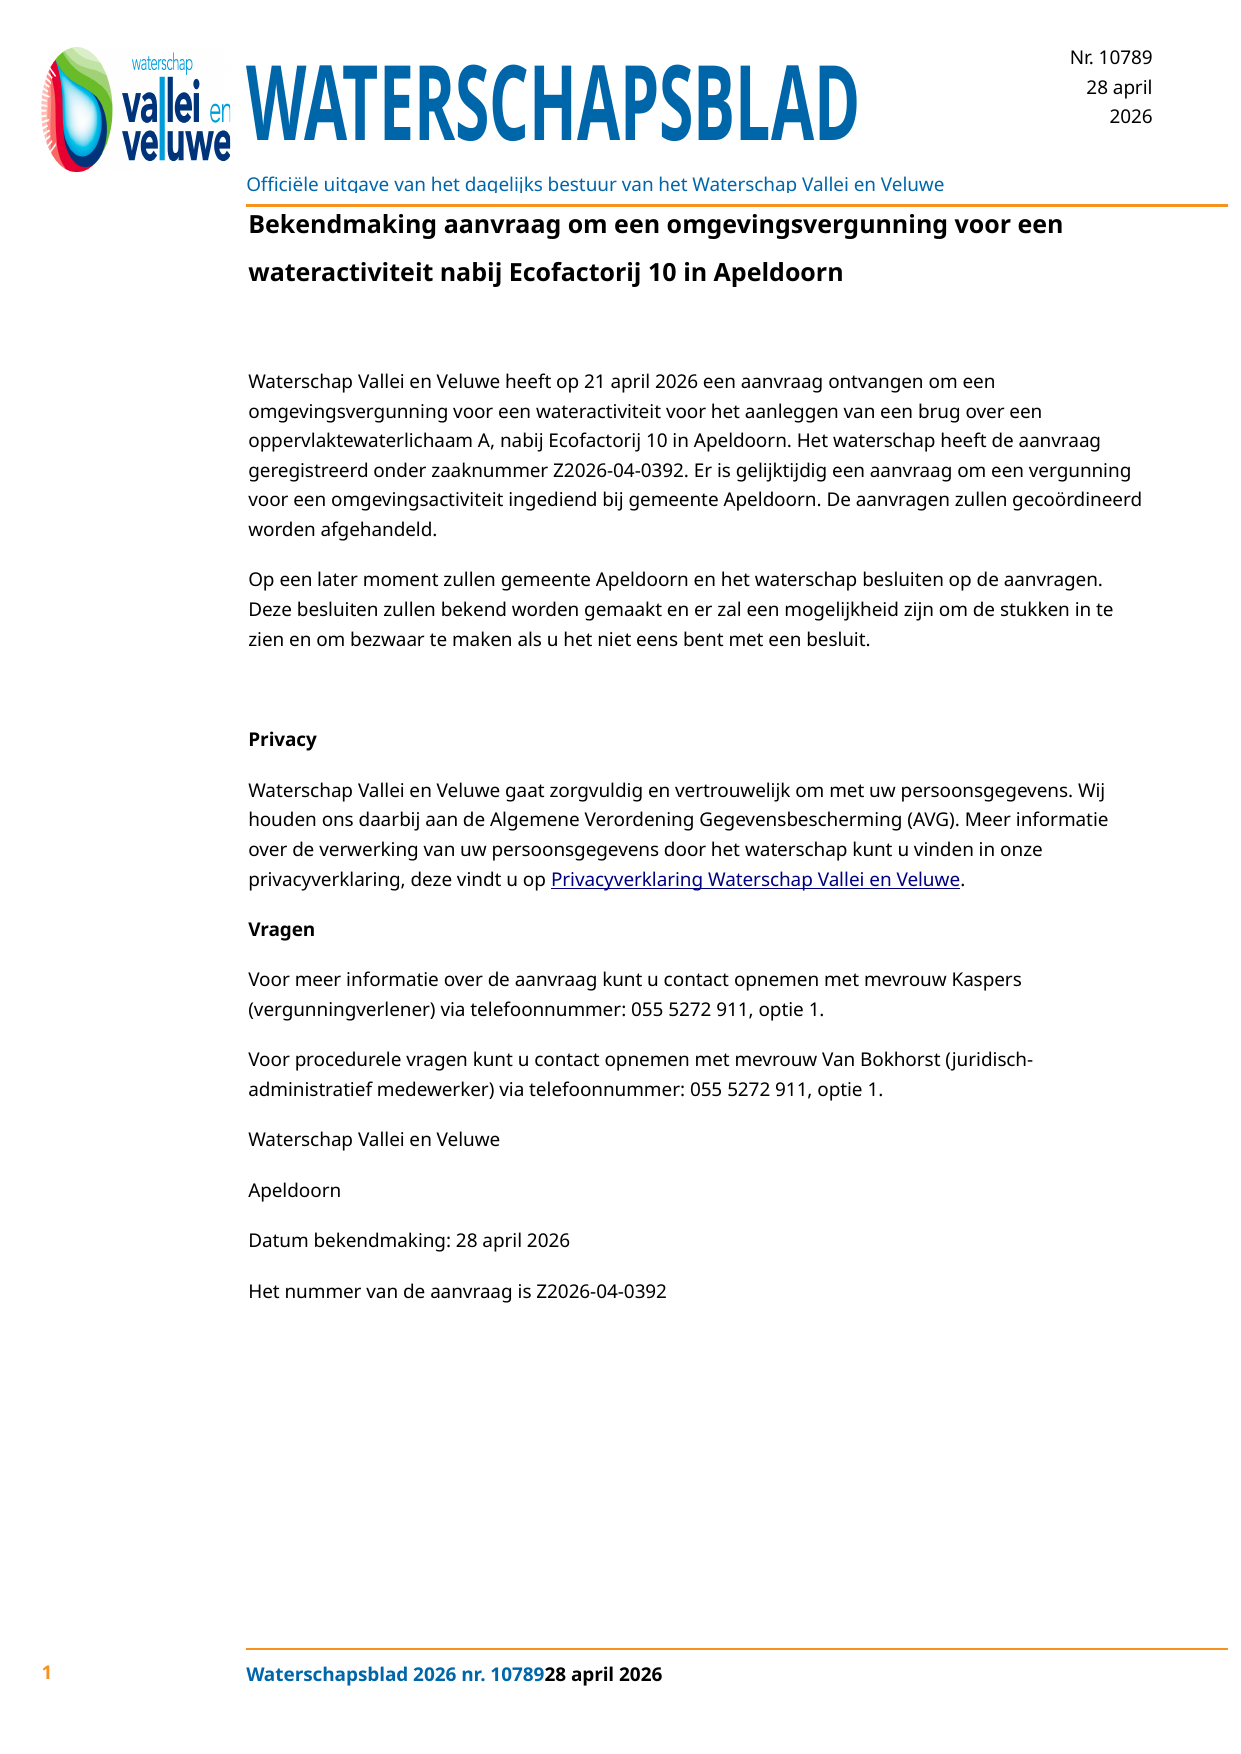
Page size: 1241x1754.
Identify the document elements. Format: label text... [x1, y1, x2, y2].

text Waterschap Vallei en Veluwe heeft op 21 april 2026 een aanvraag ontvangen om een omgevingsvergunning voor een wateractiviteit voor het aanleggen van een brug over een oppervlaktewaterlichaam A, nabij Ecofactorij 10 in Apeldoorn. Het waterschap heeft de aanvraag geregistreerd onder zaaknummer Z2026-04-0392. Er is gelijktijdig een aanvraag om een vergunning voor een omgevingsactiviteit ingediend bij gemeente Apeldoorn. De aanvragen zullen gecoördineerd worden afgehandeld. [248, 368, 1152, 542]
text Waterschap Vallei en Veluwe gaat zorgvuldig en vertrouwelijk om met uw persoonsgegevens. Wij houden ons daarbij aan de Algemene Verordening Gegevensbescherming (AVG). Meer informatie over de verwerking van uw persoonsgegevens door het waterschap kunt u vinden in onze privacyverklaring, deze vindt u op Privacyverklaring Waterschap Vallei en Veluwe. [248, 777, 1152, 892]
text Voor meer informatie over de aanvraag kunt u contact opnemen met mevrouw Kaspers (vergunningverlener) via telefoonnummer: 055 5272 911, optie 1. [248, 967, 1152, 1022]
text Bekendmaking aanvraag om een omgevingsvergunning voor een wateractiviteit nabij Ecofactorij 10 in Apeldoorn [248, 207, 1152, 288]
text Voor procedurele vragen kunt u contact opnemen met mevrouw Van Bokhorst (juridisch-administratief medewerker) via telefoonnummer: 055 5272 911, optie 1. [248, 1047, 1152, 1102]
text Op een later moment zullen gemeente Apeldoorn en het waterschap besluiten op de aanvragen. Deze besluiten zullen bekend worden gemaakt en er zal een mogelijkheid zijn om de stukken in te zien en om bezwaar te maken als u het niet eens bent met een besluit. [248, 567, 1152, 652]
text Het nummer van de aanvraag is Z2026-04-0392 [248, 1278, 1152, 1304]
text Vragen [248, 916, 1152, 942]
text Waterschap Vallei en Veluwe [248, 1127, 1152, 1152]
text Apeldoorn [248, 1177, 1152, 1203]
picture [41, 47, 231, 172]
text Privacy [248, 727, 1152, 752]
text Datum bekendmaking: 28 april 2026 [248, 1227, 1152, 1253]
